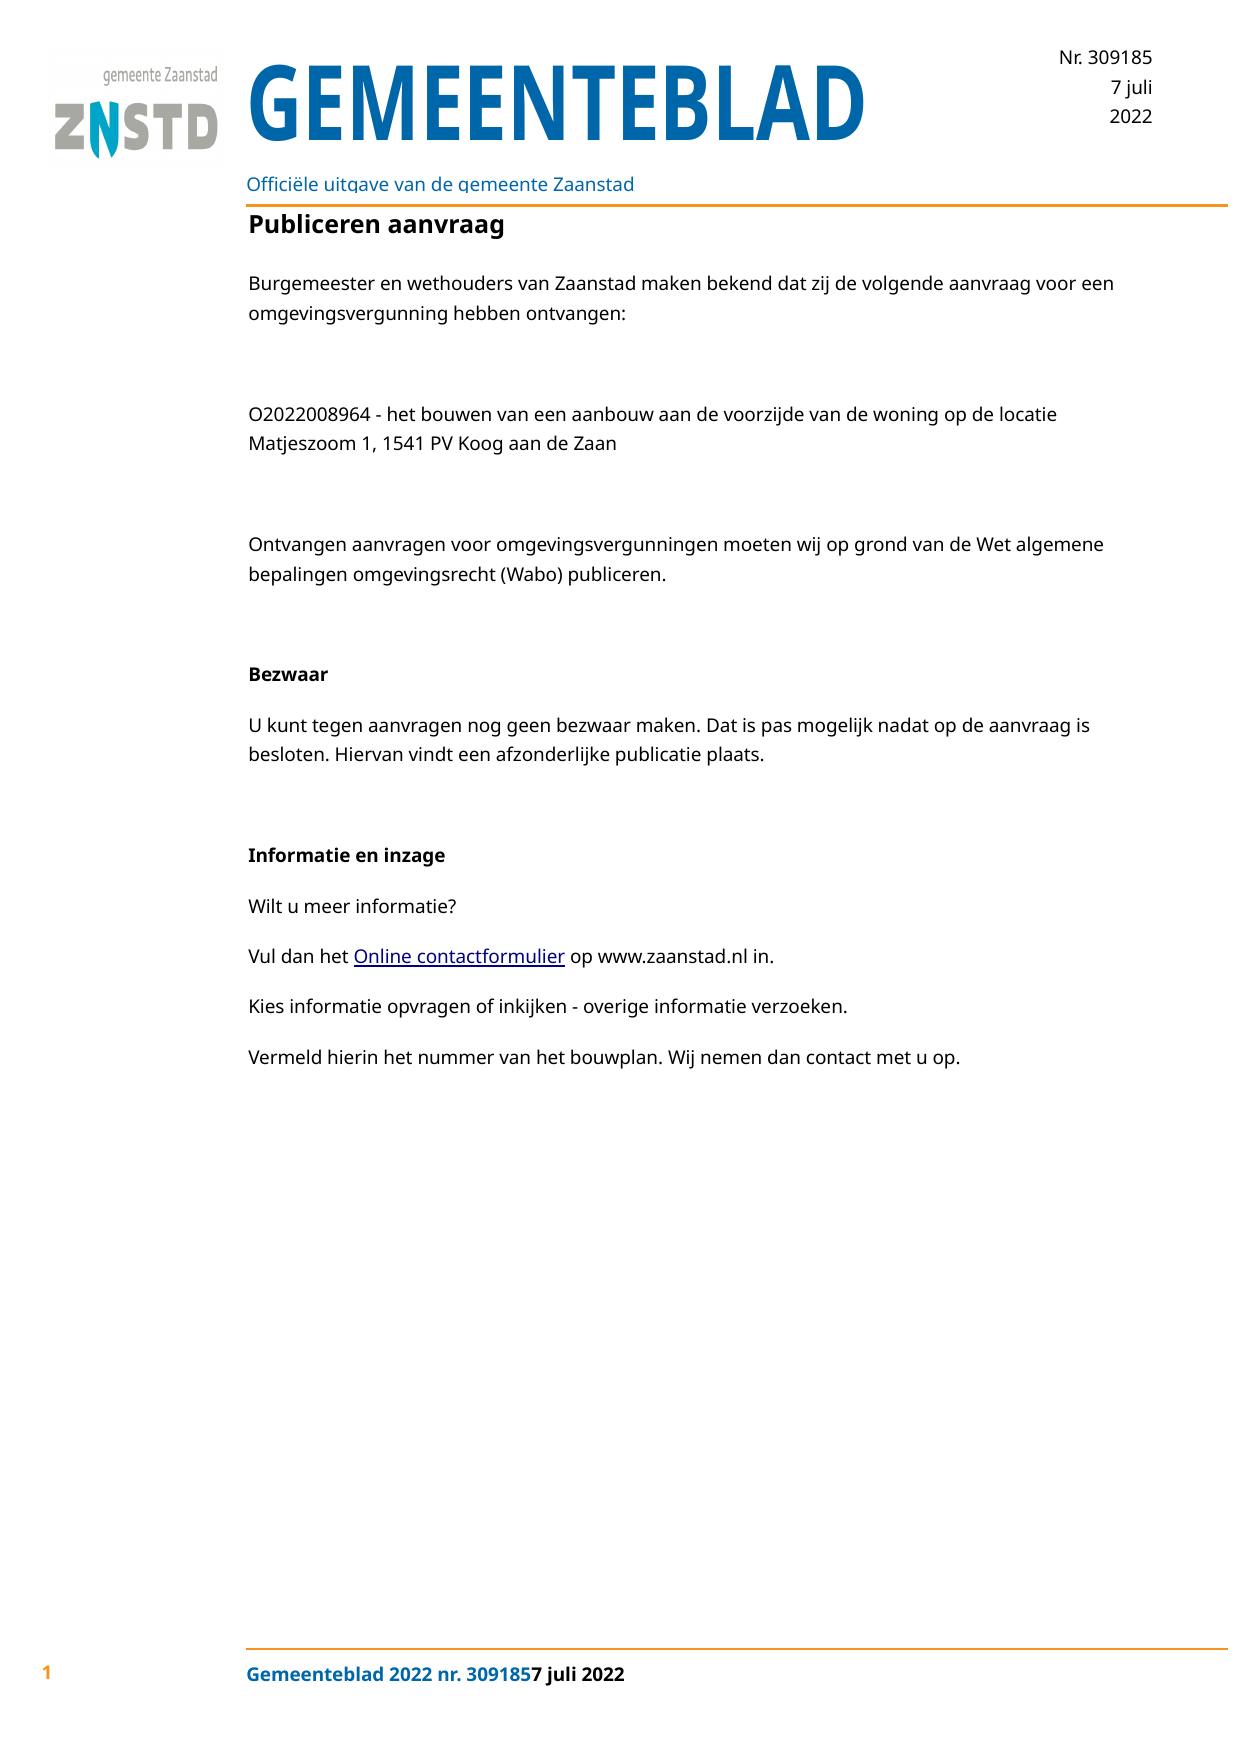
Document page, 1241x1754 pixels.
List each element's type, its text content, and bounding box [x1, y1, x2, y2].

picture [41, 47, 231, 172]
text U kunt tegen aanvragen nog geen bezwaar maken. Dat is pas mogelijk nadat op de aanvraag is besloten. Hiervan vindt een afzonderlijke publicatie plaats. [248, 712, 1152, 767]
text Ontvangen aanvragen voor omgevingsvergunningen moeten wij op grond van de Wet algemene bepalingen omgevingsrecht (Wabo) publiceren. [248, 531, 1152, 586]
text O2022008964 - het bouwen van een aanbouw aan de voorzijde van de woning op de locatie Matjeszoom 1, 1541 PV Koog aan de Zaan [248, 401, 1152, 456]
text Kies informatie opvragen of inkijken - overige informatie verzoeken. [248, 994, 1152, 1019]
text Publiceren aanvraag [248, 207, 1152, 241]
text Wilt u meer informatie? [248, 893, 1152, 918]
text Vul dan het Online contactformulier op www.zaanstad.nl in. [248, 943, 1152, 969]
text Vermeld hierin het nummer van het bouwplan. Wij nemen dan contact met u op. [248, 1044, 1152, 1070]
text Bezwaar [248, 662, 1152, 687]
text Informatie en inzage [248, 842, 1152, 868]
text Burgemeester en wethouders van Zaanstad maken bekend dat zij de volgende aanvraag voor een omgevingsvergunning hebben ontvangen: [248, 270, 1152, 326]
